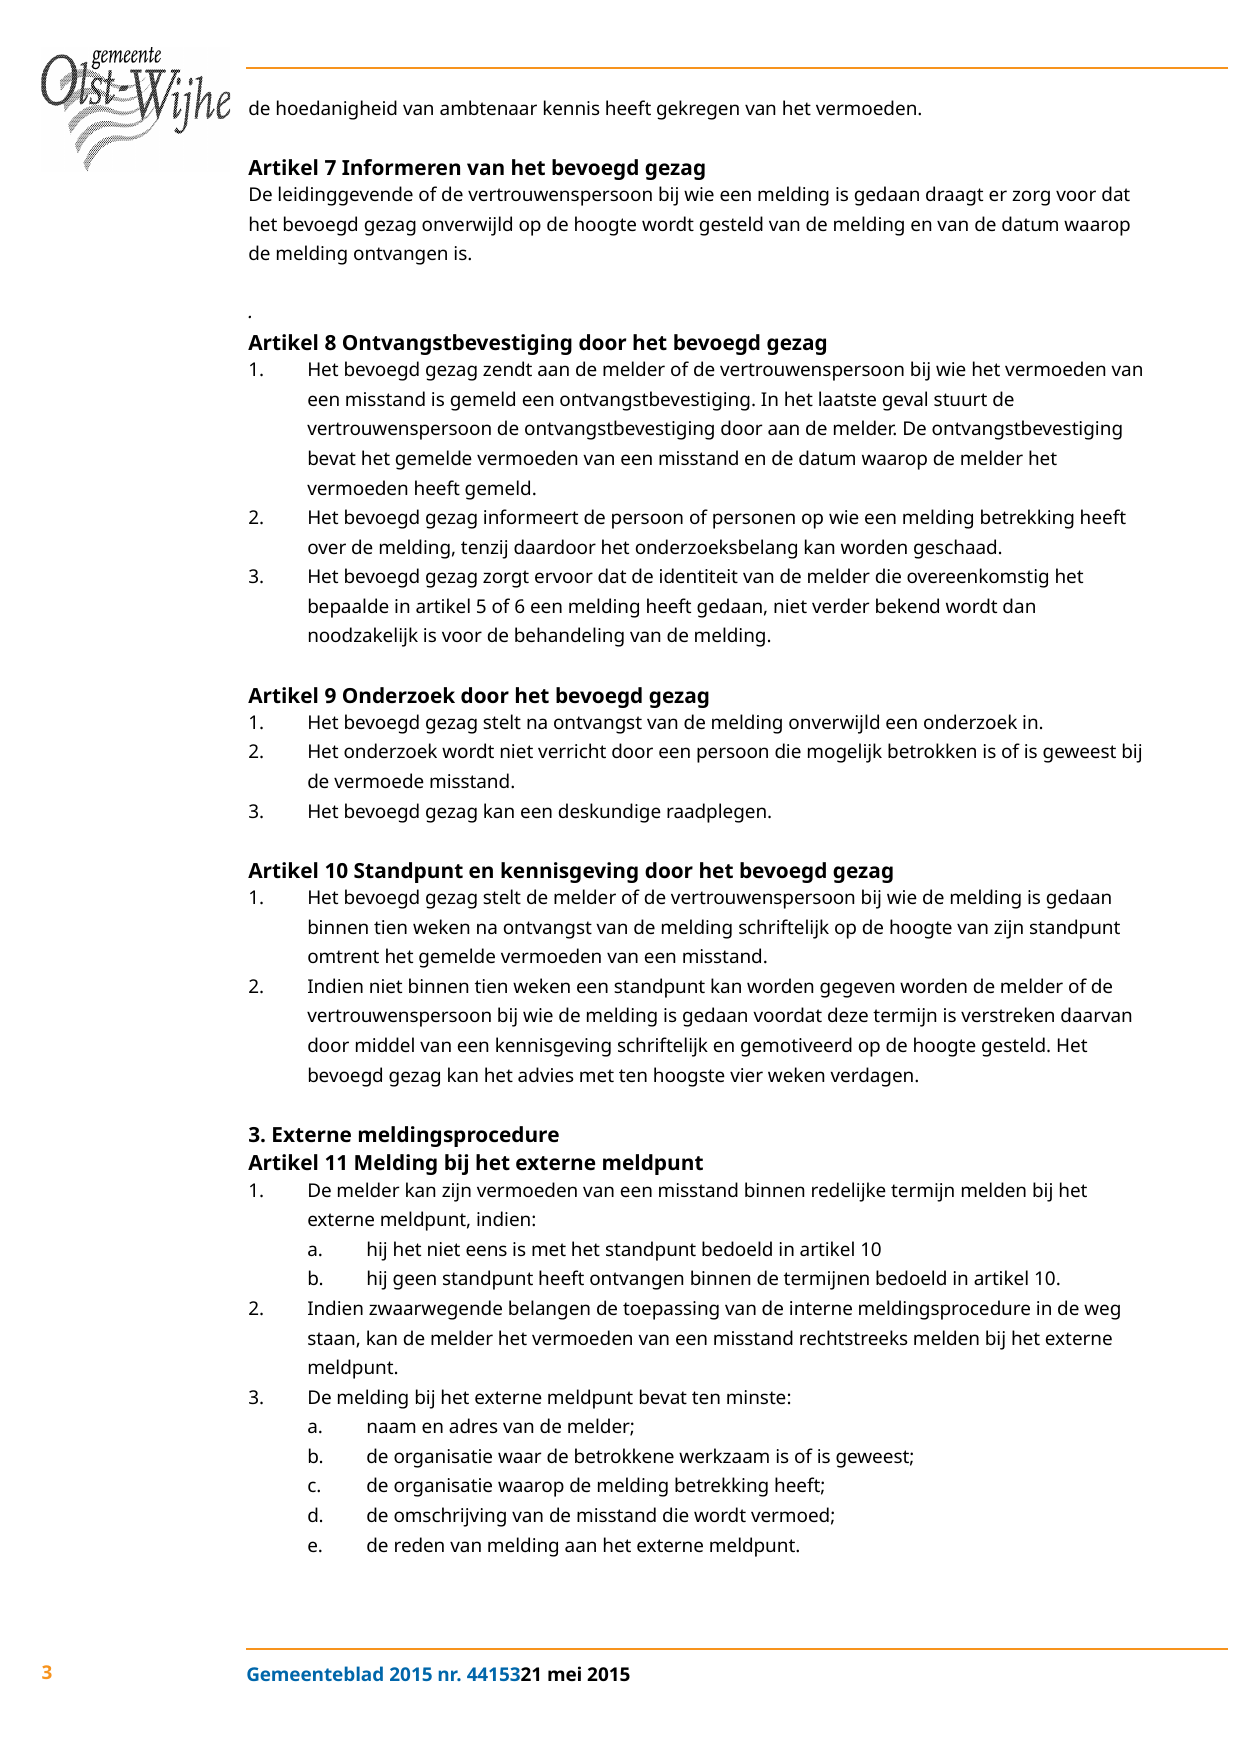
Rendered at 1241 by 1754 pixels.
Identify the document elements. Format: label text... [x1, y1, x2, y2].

text de hoedanigheid van ambtenaar kennis heeft gekregen van het vermoeden. [248, 95, 1152, 121]
text Artikel 11 Melding bij het externe meldpunt [248, 1148, 1152, 1177]
list de organisatie waarop de melding betrekking heeft; [307, 1473, 1152, 1498]
list de reden van melding aan het externe meldpunt. [307, 1532, 1152, 1557]
list hij het niet eens is met het standpunt bedoeld in artikel 10 [307, 1236, 1152, 1262]
text Artikel 9 Onderzoek door het bevoegd gezag [248, 681, 1152, 709]
list Het onderzoek wordt niet verricht door een persoon die mogelijk betrokken is of is geweest bij de vermoede misstand. [248, 739, 1152, 794]
text Artikel 10 Standpunt en kennisgeving door het bevoegd gezag [248, 856, 1152, 884]
list Het bevoegd gezag stelt de melder of de vertrouwenspersoon bij wie de melding is gedaan binnen tien weken na ontvangst van de melding schriftelijk op de hoogte van zijn standpunt omtrent het gemelde vermoeden van een misstand. [248, 884, 1152, 969]
list Het bevoegd gezag zendt aan de melder of de vertrouwenspersoon bij wie het vermoeden van een misstand is gemeld een ontvangstbevestiging. In het laatste geval stuurt de vertrouwenspersoon de ontvangstbevestiging door aan de melder. De ontvangstbevestiging bevat het gemelde vermoeden van een misstand en de datum waarop de melder het vermoeden heeft gemeld. [248, 356, 1152, 501]
list de omschrijving van de misstand die wordt vermoed; [307, 1502, 1152, 1528]
list Indien niet binnen tien weken een standpunt kan worden gegeven worden de melder of de vertrouwenspersoon bij wie de melding is gedaan voordat deze termijn is verstreken daarvan door middel van een kennisgeving schriftelijk en gemotiveerd op de hoogte gesteld. Het bevoegd gezag kan het advies met ten hoogste vier weken verdagen. [248, 973, 1152, 1088]
list de organisatie waar de betrokkene werkzaam is of is geweest; [307, 1443, 1152, 1469]
list De melding bij het externe meldpunt bevat ten minste: [248, 1384, 1152, 1409]
list Het bevoegd gezag zorgt ervoor dat de identiteit van de melder die overeenkomstig het bepaalde in artikel 5 of 6 een melding heeft gedaan, niet verder bekend wordt dan noodzakelijk is voor de behandeling van de melding. [248, 563, 1152, 648]
list Het bevoegd gezag informeert de persoon of personen op wie een melding betrekking heeft over de melding, tenzij daardoor het onderzoeksbelang kan worden geschaad. [248, 504, 1152, 560]
text . [248, 298, 1152, 324]
text 3. Externe meldingsprocedure [248, 1120, 1152, 1148]
list Het bevoegd gezag kan een deskundige raadplegen. [248, 798, 1152, 824]
list Indien zwaarwegende belangen de toepassing van de interne meldingsprocedure in de weg staan, kan de melder het vermoeden van een misstand rechtstreeks melden bij het externe meldpunt. [248, 1295, 1152, 1380]
list De melder kan zijn vermoeden van een misstand binnen redelijke termijn melden bij het externe meldpunt, indien: [248, 1177, 1152, 1232]
list Het bevoegd gezag stelt na ontvangst van de melding onverwijld een onderzoek in. [248, 709, 1152, 735]
list naam en adres van de melder; [307, 1413, 1152, 1439]
text De leidinggevende of de vertrouwenspersoon bij wie een melding is gedaan draagt er zorg voor dat het bevoegd gezag onverwijld op de hoogte wordt gesteld van de melding en van de datum waarop de melding ontvangen is. [248, 181, 1152, 266]
picture [41, 47, 231, 172]
text Artikel 7 Informeren van het bevoegd gezag [248, 153, 1152, 181]
list hij geen standpunt heeft ontvangen binnen de termijnen bedoeld in artikel 10. [307, 1266, 1152, 1291]
text Artikel 8 Ontvangstbevestiging door het bevoegd gezag [248, 328, 1152, 356]
